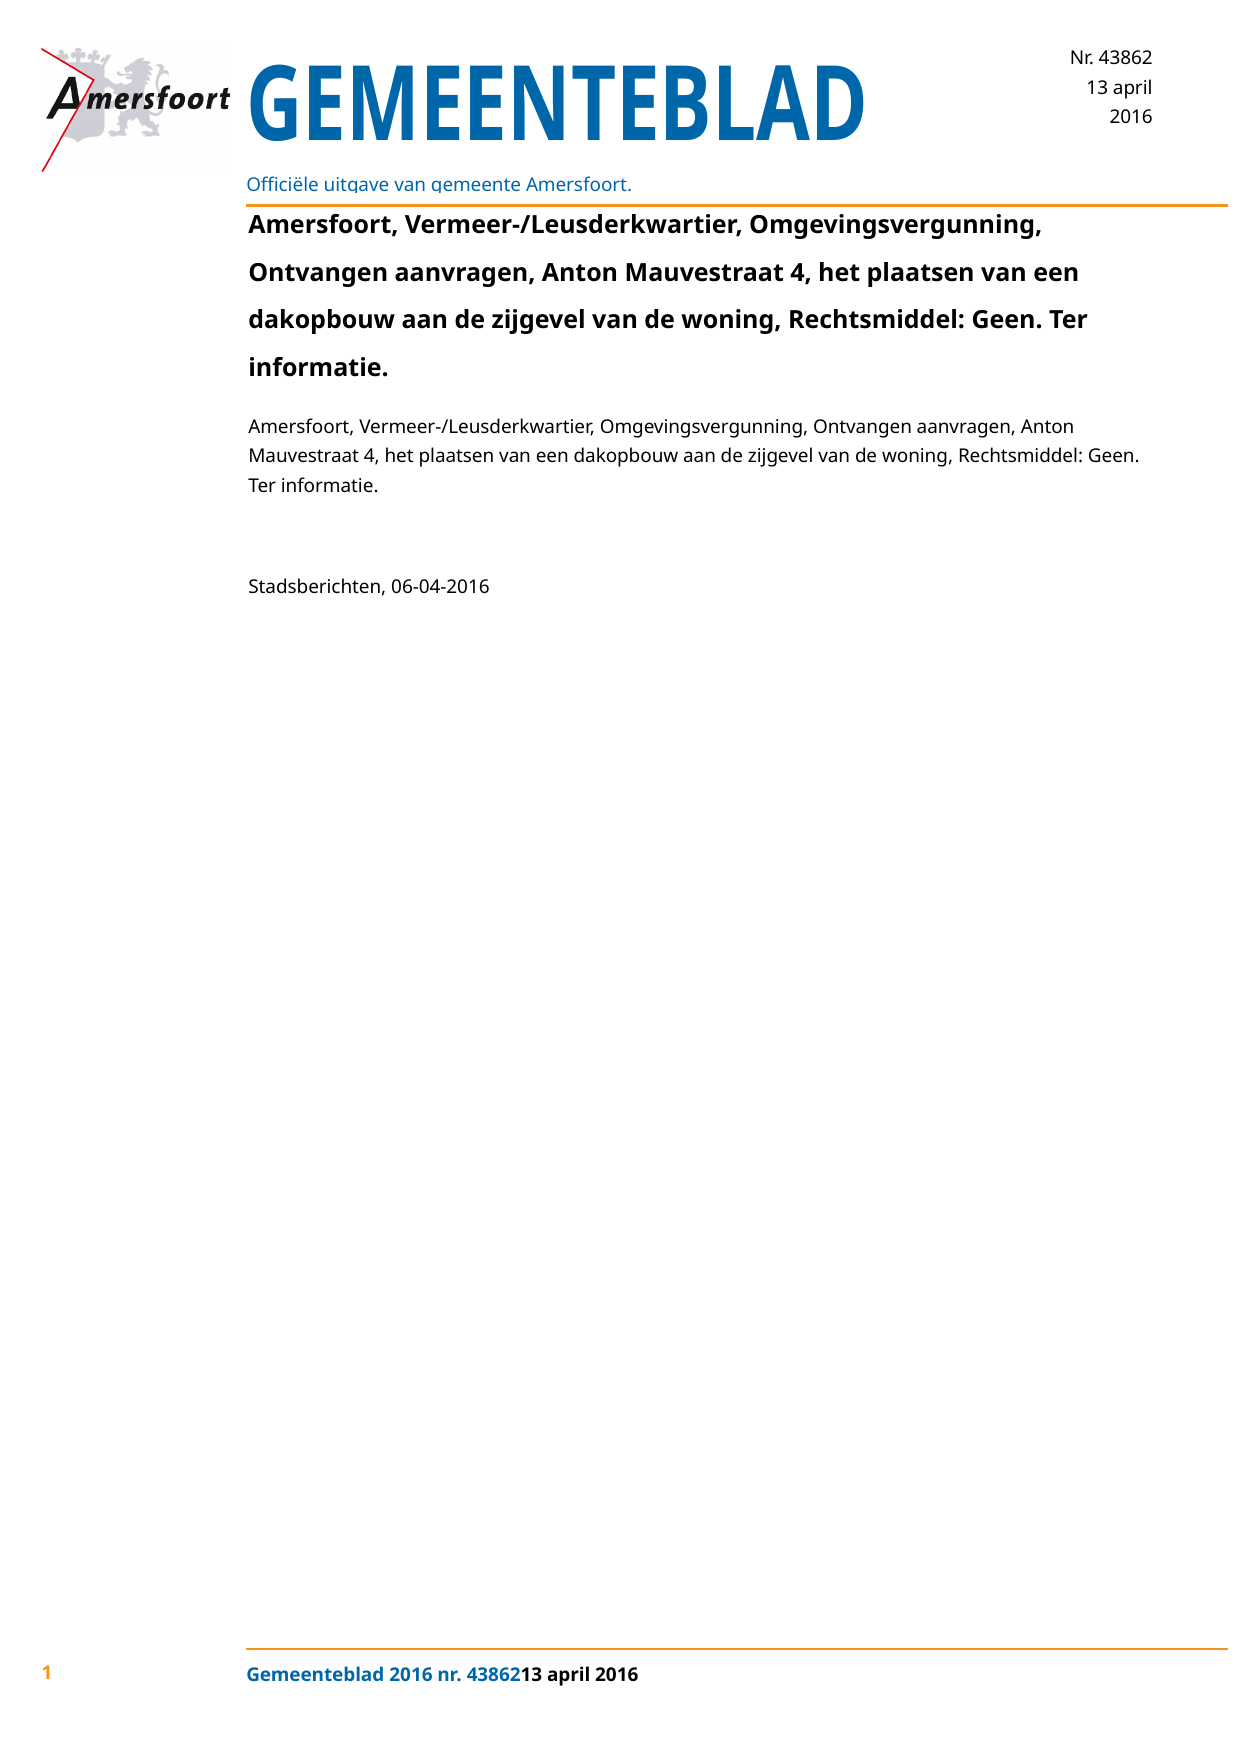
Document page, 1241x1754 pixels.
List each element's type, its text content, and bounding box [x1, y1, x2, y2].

picture [41, 47, 231, 172]
text Amersfoort, Vermeer-/Leusderkwartier, Omgevingsvergunning, Ontvangen aanvragen, Anton Mauvestraat 4, het plaatsen van een dakopbouw aan de zijgevel van de woning, Rechtsmiddel: Geen. Ter informatie. [248, 207, 1152, 384]
text Amersfoort, Vermeer-/Leusderkwartier, Omgevingsvergunning, Ontvangen aanvragen, Anton Mauvestraat 4, het plaatsen van een dakopbouw aan de zijgevel van de woning, Rechtsmiddel: Geen. Ter informatie. [248, 413, 1152, 498]
text Stadsberichten, 06-04-2016 [248, 573, 1152, 599]
